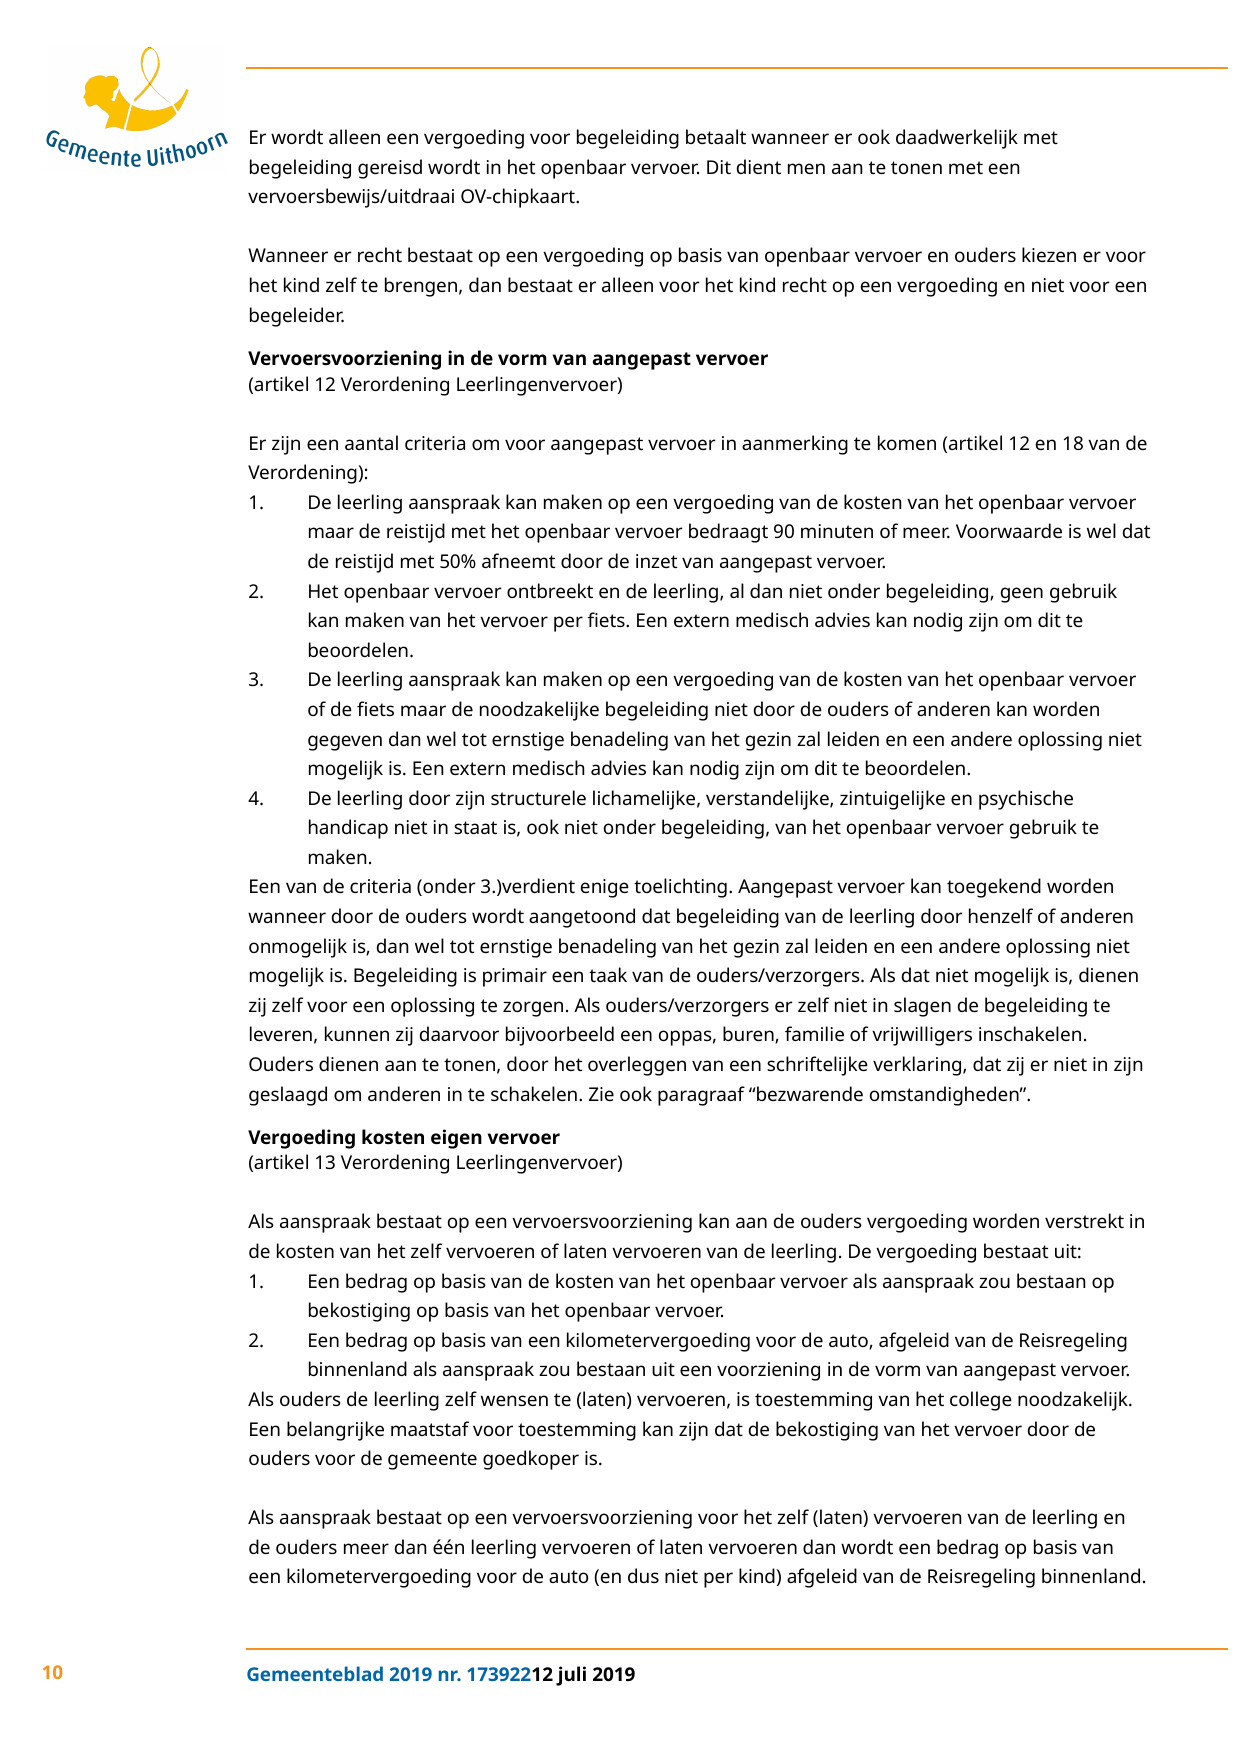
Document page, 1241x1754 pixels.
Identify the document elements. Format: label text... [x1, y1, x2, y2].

text Als aanspraak bestaat op een vervoersvoorziening kan aan de ouders vergoeding worden verstrekt in de kosten van het zelf vervoeren of laten vervoeren van de leerling. De vergoeding bestaat uit: [248, 1209, 1152, 1264]
text Er zijn een aantal criteria om voor aangepast vervoer in aanmerking te komen (artikel 12 en 18 van de Verordening): [248, 430, 1152, 485]
text (artikel 12 Verordening Leerlingenvervoer) [248, 371, 1152, 396]
list Een bedrag op basis van een kilometervergoeding voor de auto, afgeleid van de Reisregeling binnenland als aanspraak zou bestaan uit een voorziening in de vorm van aangepast vervoer. [248, 1327, 1152, 1382]
text Vergoeding kosten eigen vervoer [248, 1124, 1152, 1149]
text Een van de criteria (onder 3.)verdient enige toelichting. Aangepast vervoer kan toegekend worden wanneer door de ouders wordt aangetoond dat begeleiding van de leerling door henzelf of anderen onmogelijk is, dan wel tot ernstige benadeling van het gezin zal leiden en een andere oplossing niet mogelijk is. Begeleiding is primair een taak van de ouders/verzorgers. Als dat niet mogelijk is, dienen zij zelf voor een oplossing te zorgen. Als ouders/verzorgers er zelf niet in slagen de begeleiding te leveren, kunnen zij daarvoor bijvoorbeeld een oppas, buren, familie of vrijwilligers inschakelen. Ouders dienen aan te tonen, door het overleggen van een schriftelijke verklaring, dat zij er niet in zijn geslaagd om anderen in te schakelen. Zie ook paragraaf “bezwarende omstandigheden”. [248, 874, 1152, 1106]
text Als ouders de leerling zelf wensen te (laten) vervoeren, is toestemming van het college noodzakelijk. Een belangrijke maatstaf voor toestemming kan zijn dat de bekostiging van het vervoer door de ouders voor de gemeente goedkoper is. [248, 1386, 1152, 1471]
list De leerling aanspraak kan maken op een vergoeding van de kosten van het openbaar vervoer of de fiets maar de noodzakelijke begeleiding niet door de ouders of anderen kan worden gegeven dan wel tot ernstige benadeling van het gezin zal leiden en een andere oplossing niet mogelijk is. Een extern medisch advies kan nodig zijn om dit te beoordelen. [248, 667, 1152, 781]
text Als aanspraak bestaat op een vervoersvoorziening voor het zelf (laten) vervoeren van de leerling en de ouders meer dan één leerling vervoeren of laten vervoeren dan wordt een bedrag op basis van een kilometervergoeding voor de auto (en dus niet per kind) afgeleid van de Reisregeling binnenland. [248, 1504, 1152, 1589]
list De leerling door zijn structurele lichamelijke, verstandelijke, zintuigelijke en psychische handicap niet in staat is, ook niet onder begeleiding, van het openbaar vervoer gebruik te maken. [248, 785, 1152, 870]
list Het openbaar vervoer ontbreekt en de leerling, al dan niet onder begeleiding, geen gebruik kan maken van het vervoer per fiets. Een extern medisch advies kan nodig zijn om dit te beoordelen. [248, 578, 1152, 663]
list De leerling aanspraak kan maken op een vergoeding van de kosten van het openbaar vervoer maar de reistijd met het openbaar vervoer bedraagt 90 minuten of meer. Voorwaarde is wel dat de reistijd met 50% afneemt door de inzet van aangepast vervoer. [248, 489, 1152, 574]
text Er wordt alleen een vergoeding voor begeleiding betaalt wanneer er ook daadwerkelijk met begeleiding gereisd wordt in het openbaar vervoer. Dit dient men aan te tonen met een vervoersbewijs/uitdraai OV-chipkaart. [248, 124, 1152, 209]
text Wanneer er recht bestaat op een vergoeding op basis van openbaar vervoer en ouders kiezen er voor het kind zelf te brengen, dan bestaat er alleen voor het kind recht op een vergoeding en niet voor een begeleider. [248, 243, 1152, 328]
text Vervoersvoorziening in de vorm van aangepast vervoer [248, 345, 1152, 371]
picture [41, 47, 231, 172]
list Een bedrag op basis van de kosten van het openbaar vervoer als aanspraak zou bestaan op bekostiging op basis van het openbaar vervoer. [248, 1268, 1152, 1323]
text (artikel 13 Verordening Leerlingenvervoer) [248, 1149, 1152, 1175]
